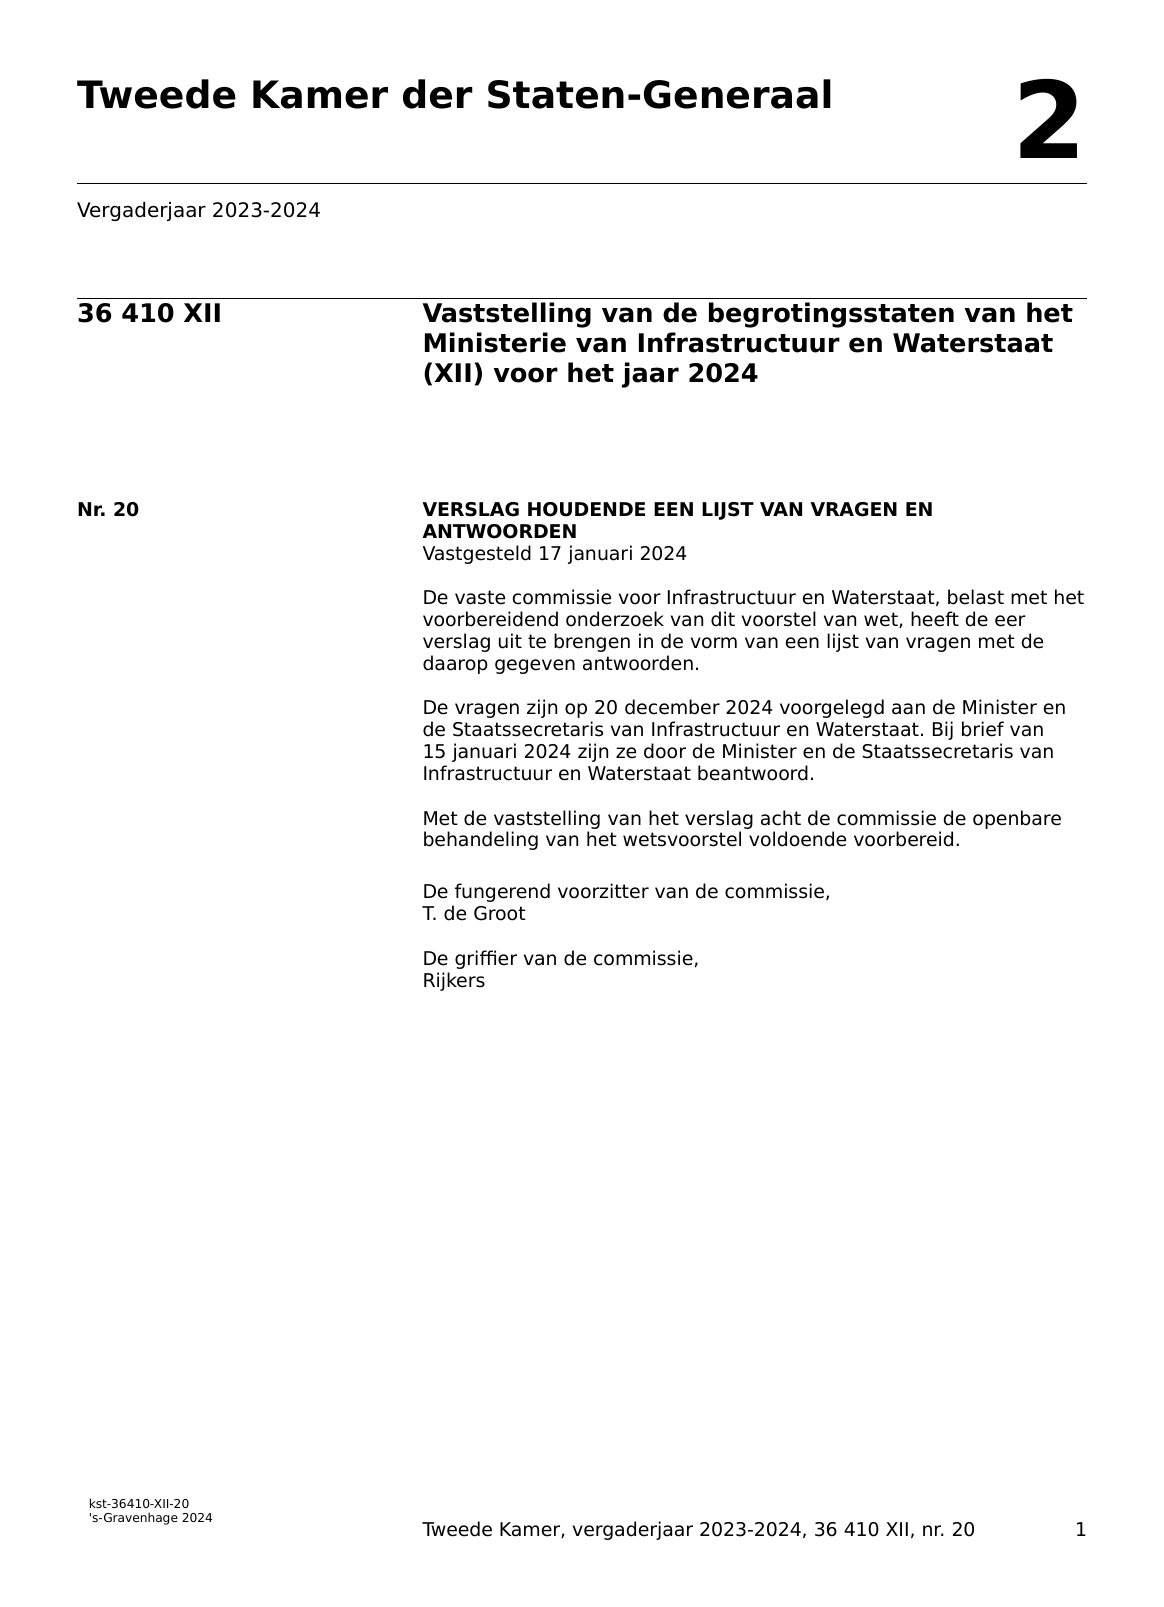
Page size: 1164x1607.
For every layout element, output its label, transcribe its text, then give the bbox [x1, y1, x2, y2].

table_header 2 [886, 59, 1087, 183]
table_cell Vergaderjaar 2023-2024 [77, 184, 1087, 298]
subtitle 36 410 XII Vaststelling van de begrotingsstaten van het Ministerie van Infrastructuur en Waterstaat (XII) voor het jaar 2024 [77, 299, 1087, 388]
table_header Tweede Kamer der Staten-Generaal [77, 59, 886, 183]
text kst-36410-XII-20 [88, 1497, 323, 1511]
text Met de vaststelling van het verslag acht de commissie de openbare behandeling van het wetsvoorstel voldoende voorbereid. [422, 807, 1087, 851]
text De fungerend voorzitter van de commissie, T. de Groot [422, 881, 1087, 925]
text De griffier van de commissie, Rijkers [422, 947, 1087, 991]
text De vaste commissie voor Infrastructuur en Waterstaat, belast met het voorbereidend onderzoek van dit voorstel van wet, heeft de eer verslag uit te brengen in de vorm van een lijst van vragen met de daarop gegeven antwoorden. [422, 587, 1087, 675]
text 's-Gravenhage 2024 [88, 1511, 323, 1525]
subtitle Nr. 20 VERSLAG HOUDENDE EEN LIJST VAN VRAGEN EN ANTWOORDEN [77, 499, 1087, 543]
text De vragen zijn op 20 december 2024 voorgelegd aan de Minister en de Staatssecretaris van Infrastructuur en Waterstaat. Bij brief van 15 januari 2024 zijn ze door de Minister en de Staatssecretaris van Infrastructuur en Waterstaat beantwoord. [422, 697, 1087, 785]
text Vastgesteld 17 januari 2024 [422, 543, 1087, 565]
